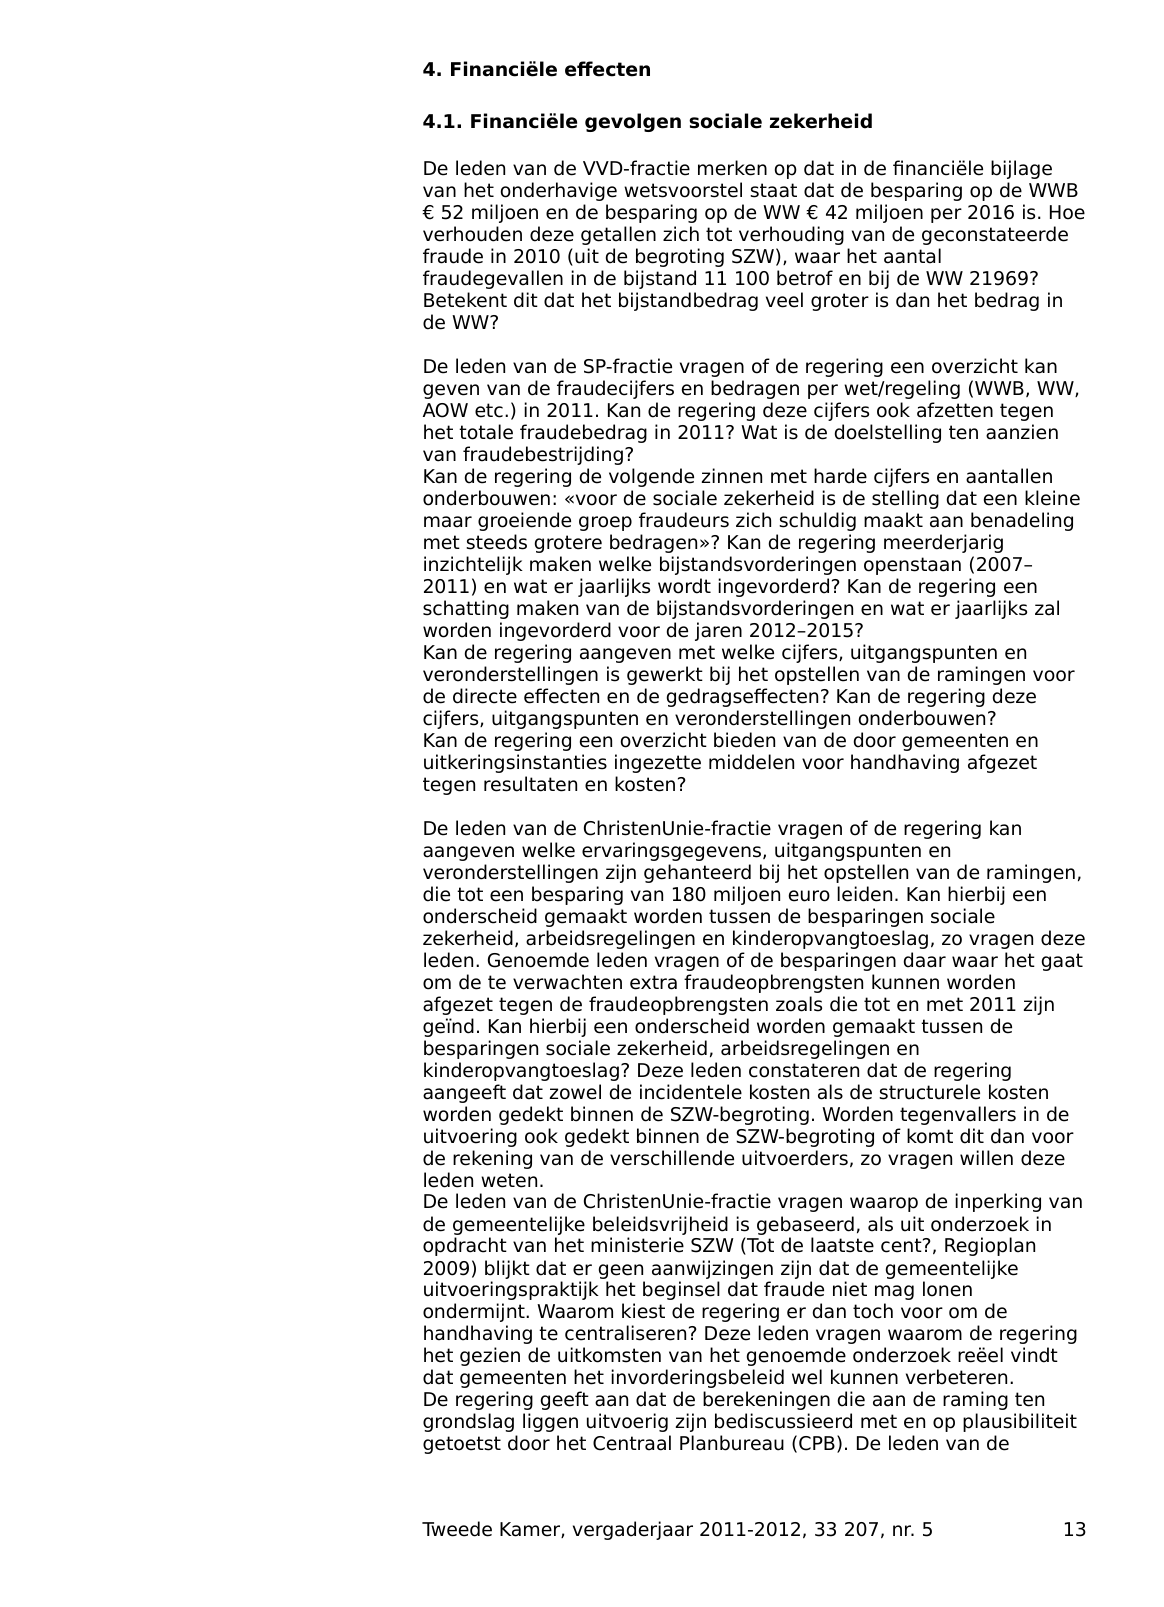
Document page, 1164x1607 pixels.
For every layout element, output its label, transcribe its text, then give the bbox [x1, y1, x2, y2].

text De regering geeft aan dat de berekeningen die aan de raming ten grondslag liggen uitvoerig zijn bediscussieerd met en op plausibiliteit getoetst door het Centraal Planbureau (CPB). De leden van de [422, 1389, 1087, 1455]
text De leden van de SP-fractie vragen of de regering een overzicht kan geven van de fraudecijfers en bedragen per wet/regeling (WWB, WW, AOW etc.) in 2011. Kan de regering deze cijfers ook afzetten tegen het totale fraudebedrag in 2011? Wat is de doelstelling ten aanzien van fraudebestrijding? [422, 356, 1087, 466]
subtitle 4. Financiële effecten [422, 59, 1087, 81]
text De leden van de ChristenUnie-fractie vragen waarop de inperking van de gemeentelijke beleidsvrijheid is gebaseerd, als uit onderzoek in opdracht van het ministerie SZW (Tot de laatste cent?, Regioplan 2009) blijkt dat er geen aanwijzingen zijn dat de gemeentelijke uitvoeringspraktijk het beginsel dat fraude niet mag lonen ondermijnt. Waarom kiest de regering er dan toch voor om de handhaving te centraliseren? Deze leden vragen waarom de regering het gezien de uitkomsten van het genoemde onderzoek reëel vindt dat gemeenten het invorderingsbeleid wel kunnen verbeteren. [422, 1191, 1087, 1389]
text De leden van de ChristenUnie-fractie vragen of de regering kan aangeven welke ervaringsgegevens, uitgangspunten en veronderstellingen zijn gehanteerd bij het opstellen van de ramingen, die tot een besparing van 180 miljoen euro leiden. Kan hierbij een onderscheid gemaakt worden tussen de besparingen sociale zekerheid, arbeidsregelingen en kinderopvangtoeslag, zo vragen deze leden. Genoemde leden vragen of de besparingen daar waar het gaat om de te verwachten extra fraudeopbrengsten kunnen worden afgezet tegen de fraudeopbrengsten zoals die tot en met 2011 zijn geïnd. Kan hierbij een onderscheid worden gemaakt tussen de besparingen sociale zekerheid, arbeidsregelingen en kinderopvangtoeslag? Deze leden constateren dat de regering aangeeft dat zowel de incidentele kosten als de structurele kosten worden gedekt binnen de SZW-begroting. Worden tegenvallers in de uitvoering ook gedekt binnen de SZW-begroting of komt dit dan voor de rekening van de verschillende uitvoerders, zo vragen willen deze leden weten. [422, 818, 1087, 1191]
subtitle 4.1. Financiële gevolgen sociale zekerheid [422, 111, 1087, 133]
text De leden van de VVD-fractie merken op dat in de financiële bijlage van het onderhavige wetsvoorstel staat dat de besparing op de WWB € 52 miljoen en de besparing op de WW € 42 miljoen per 2016 is. Hoe verhouden deze getallen zich tot verhouding van de geconstateerde fraude in 2010 (uit de begroting SZW), waar het aantal fraudegevallen in de bijstand 11 100 betrof en bij de WW 21969? Betekent dit dat het bijstandbedrag veel groter is dan het bedrag in de WW? [422, 158, 1087, 334]
text Kan de regering aangeven met welke cijfers, uitgangspunten en veronderstellingen is gewerkt bij het opstellen van de ramingen voor de directe effecten en de gedragseffecten? Kan de regering deze cijfers, uitgangspunten en veronderstellingen onderbouwen? [422, 642, 1087, 730]
text Kan de regering de volgende zinnen met harde cijfers en aantallen onderbouwen: «voor de sociale zekerheid is de stelling dat een kleine maar groeiende groep fraudeurs zich schuldig maakt aan benadeling met steeds grotere bedragen»? Kan de regering meerderjarig inzichtelijk maken welke bijstandsvorderingen openstaan (2007–2011) en wat er jaarlijks wordt ingevorderd? Kan de regering een schatting maken van de bijstandsvorderingen en wat er jaarlijks zal worden ingevorderd voor de jaren 2012–2015? [422, 466, 1087, 642]
text Kan de regering een overzicht bieden van de door gemeenten en uitkeringsinstanties ingezette middelen voor handhaving afgezet tegen resultaten en kosten? [422, 730, 1087, 796]
